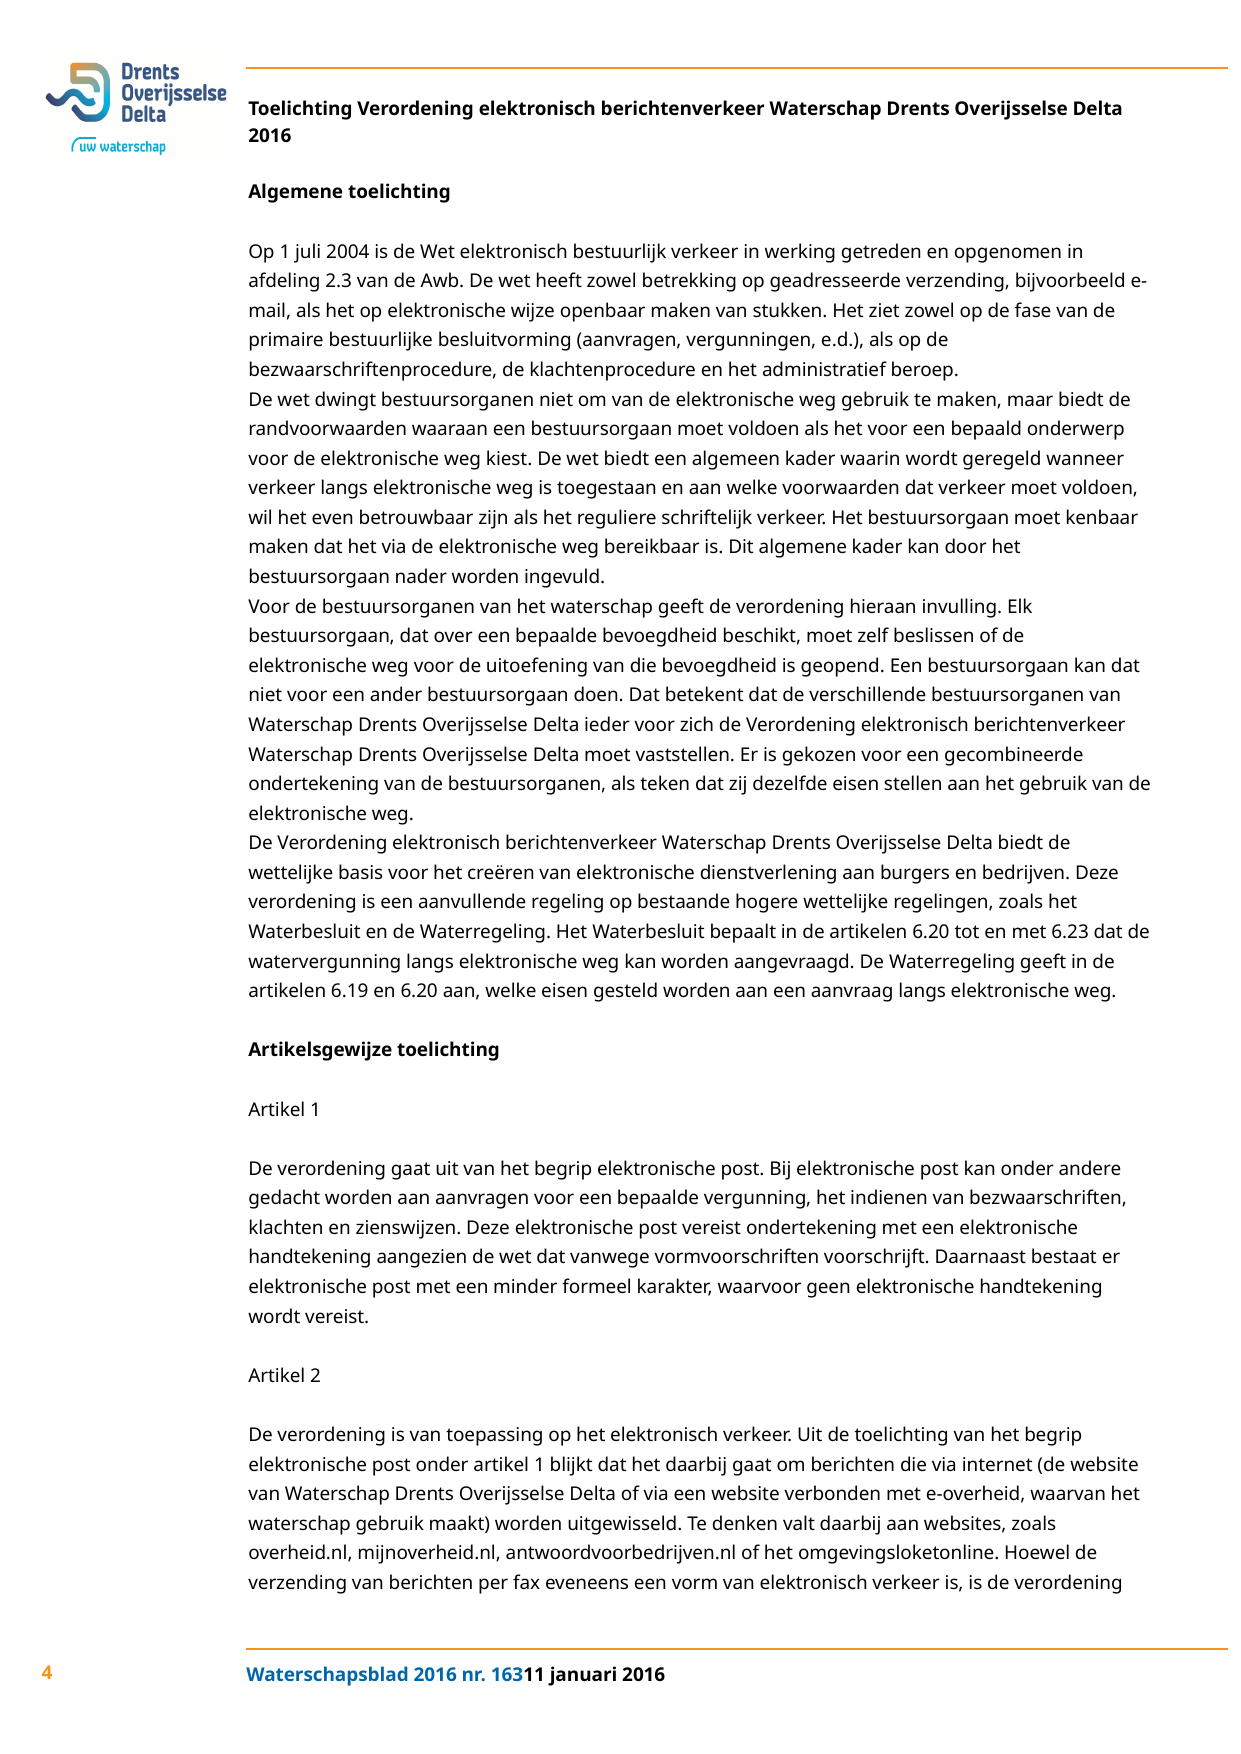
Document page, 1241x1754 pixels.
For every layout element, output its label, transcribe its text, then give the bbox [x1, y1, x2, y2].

text De verordening is van toepassing op het elektronisch verkeer. Uit de toelichting van het begrip elektronische post onder artikel 1 blijkt dat het daarbij gaat om berichten die via internet (de website van Waterschap Drents Overijsselse Delta of via een website verbonden met e-overheid, waarvan het waterschap gebruik maakt) worden uitgewisseld. Te denken valt daarbij aan websites, zoals overheid.nl, mijnoverheid.nl, antwoordvoorbedrijven.nl of het omgevingsloketonline. Hoewel de verzending van berichten per fax eveneens een vorm van elektronisch verkeer is, is de verordening [248, 1421, 1152, 1595]
text De verordening gaat uit van het begrip elektronische post. Bij elektronische post kan onder andere gedacht worden aan aanvragen voor een bepaalde vergunning, het indienen van bezwaarschriften, klachten en zienswijzen. Deze elektronische post vereist ondertekening met een elektronische handtekening aangezien de wet dat vanwege vormvoorschriften voorschrijft. Daarnaast bestaat er elektronische post met een minder formeel karakter, waarvoor geen elektronische handtekening wordt vereist. [248, 1155, 1152, 1328]
text Artikelsgewijze toelichting [248, 1037, 1152, 1062]
text Artikel 1 [248, 1096, 1152, 1121]
text Algemene toelichting [248, 179, 1152, 204]
text Voor de bestuursorganen van het waterschap geeft de verordening hieraan invulling. Elk bestuursorgaan, dat over een bepaalde bevoegdheid beschikt, moet zelf beslissen of de [248, 593, 1152, 648]
text De wet dwingt bestuursorganen niet om van de elektronische weg gebruik te maken, maar biedt de randvoorwaarden waaraan een bestuursorgaan moet voldoen als het voor een bepaald onderwerp voor de elektronische weg kiest. De wet biedt een algemeen kader waarin wordt geregeld wanneer verkeer langs elektronische weg is toegestaan en aan welke voorwaarden dat verkeer moet voldoen, wil het even betrouwbaar zijn als het reguliere schriftelijk verkeer. Het bestuursorgaan moet kenbaar maken dat het via de elektronische weg bereikbaar is. Dit algemene kader kan door het bestuursorgaan nader worden ingevuld. [248, 386, 1152, 589]
text Artikel 2 [248, 1362, 1152, 1388]
text Toelichting Verordening elektronisch berichtenverkeer Waterschap Drents Overijsselse Delta 2016 [248, 95, 1152, 149]
text De Verordening elektronisch berichtenverkeer Waterschap Drents Overijsselse Delta biedt de wettelijke basis voor het creëren van elektronische dienstverlening aan burgers en bedrijven. Deze verordening is een aanvullende regeling op bestaande hogere wettelijke regelingen, zoals het Waterbesluit en de Waterregeling. Het Waterbesluit bepaalt in de artikelen 6.20 tot en met 6.23 dat de watervergunning langs elektronische weg kan worden aangevraagd. De Waterregeling geeft in de artikelen 6.19 en 6.20 aan, welke eisen gesteld worden aan een aanvraag langs elektronische weg. [248, 829, 1152, 1003]
picture [41, 47, 231, 172]
text elektronische weg voor de uitoefening van die bevoegdheid is geopend. Een bestuursorgaan kan dat niet voor een ander bestuursorgaan doen. Dat betekent dat de verschillende bestuursorganen van Waterschap Drents Overijsselse Delta ieder voor zich de Verordening elektronisch berichtenverkeer Waterschap Drents Overijsselse Delta moet vaststellen. Er is gekozen voor een gecombineerde ondertekening van de bestuursorganen, als teken dat zij dezelfde eisen stellen aan het gebruik van de elektronische weg. [248, 652, 1152, 826]
text Op 1 juli 2004 is de Wet elektronisch bestuurlijk verkeer in werking getreden en opgenomen in afdeling 2.3 van de Awb. De wet heeft zowel betrekking op geadresseerde verzending, bijvoorbeeld e-mail, als het op elektronische wijze openbaar maken van stukken. Het ziet zowel op de fase van de primaire bestuurlijke besluitvorming (aanvragen, vergunningen, e.d.), als op de bezwaarschriftenprocedure, de klachtenprocedure en het administratief beroep. [248, 238, 1152, 382]
